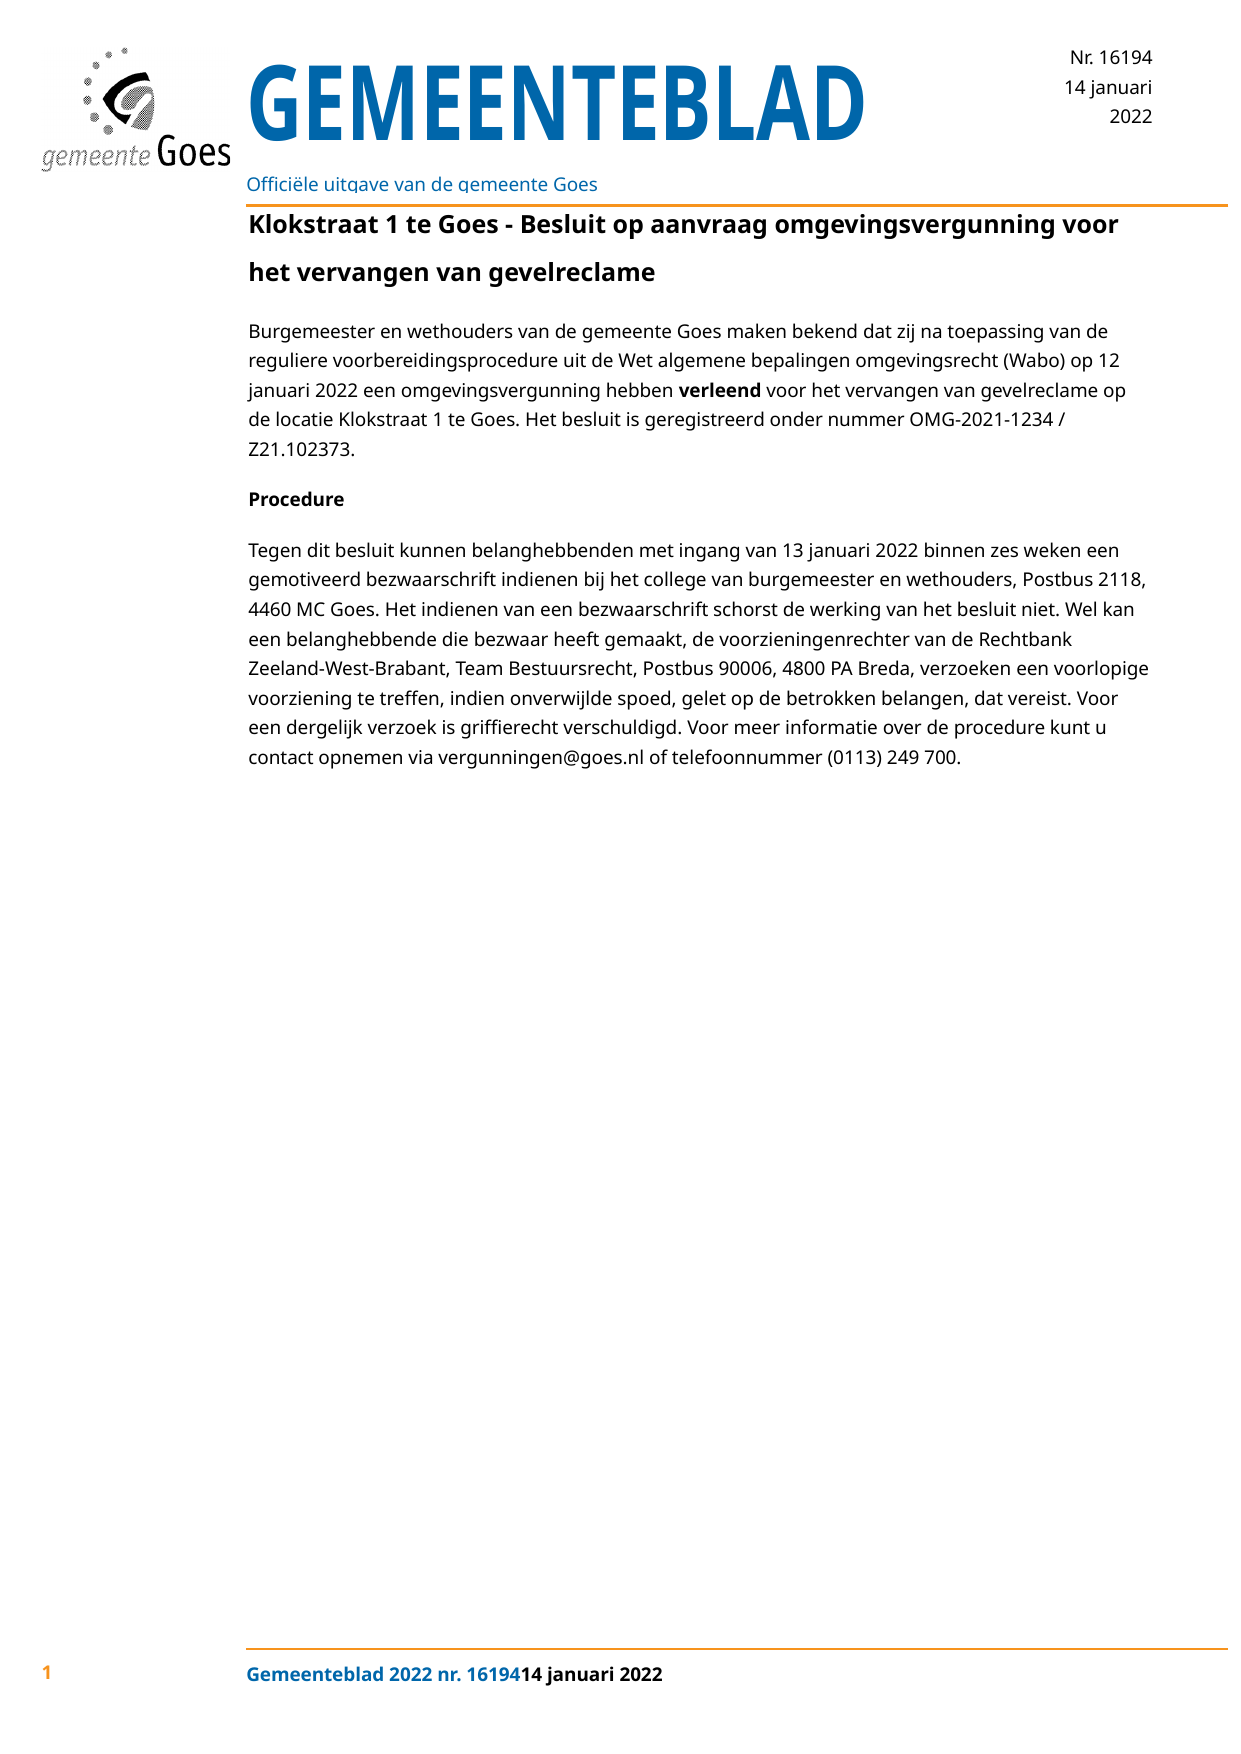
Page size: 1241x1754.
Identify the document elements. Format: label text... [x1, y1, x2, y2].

text Klokstraat 1 te Goes - Besluit op aanvraag omgevingsvergunning voor het vervangen van gevelreclame [248, 207, 1152, 288]
picture [41, 47, 231, 172]
text Procedure [248, 487, 1152, 512]
text Burgemeester en wethouders van de gemeente Goes maken bekend dat zij na toepassing van de reguliere voorbereidingsprocedure uit de Wet algemene bepalingen omgevingsrecht (Wabo) op 12 januari 2022 een omgevingsvergunning hebben verleend voor het vervangen van gevelreclame op de locatie Klokstraat 1 te Goes. Het besluit is geregistreerd onder nummer OMG-2021-1234 / Z21.102373. [248, 318, 1152, 462]
text Tegen dit besluit kunnen belanghebbenden met ingang van 13 januari 2022 binnen zes weken een gemotiveerd bezwaarschrift indienen bij het college van burgemeester en wethouders, Postbus 2118, 4460 MC Goes. Het indienen van een bezwaarschrift schorst de werking van het besluit niet. Wel kan een belanghebbende die bezwaar heeft gemaakt, de voorzieningenrechter van de Rechtbank Zeeland-West-Brabant, Team Bestuursrecht, Postbus 90006, 4800 PA Breda, verzoeken een voorlopige voorziening te treffen, indien onverwijlde spoed, gelet op de betrokken belangen, dat vereist. Voor een dergelijk verzoek is griffierecht verschuldigd. Voor meer informatie over de procedure kunt u contact opnemen via vergunningen@goes.nl of telefoonnummer (0113) 249 700. [248, 537, 1152, 770]
